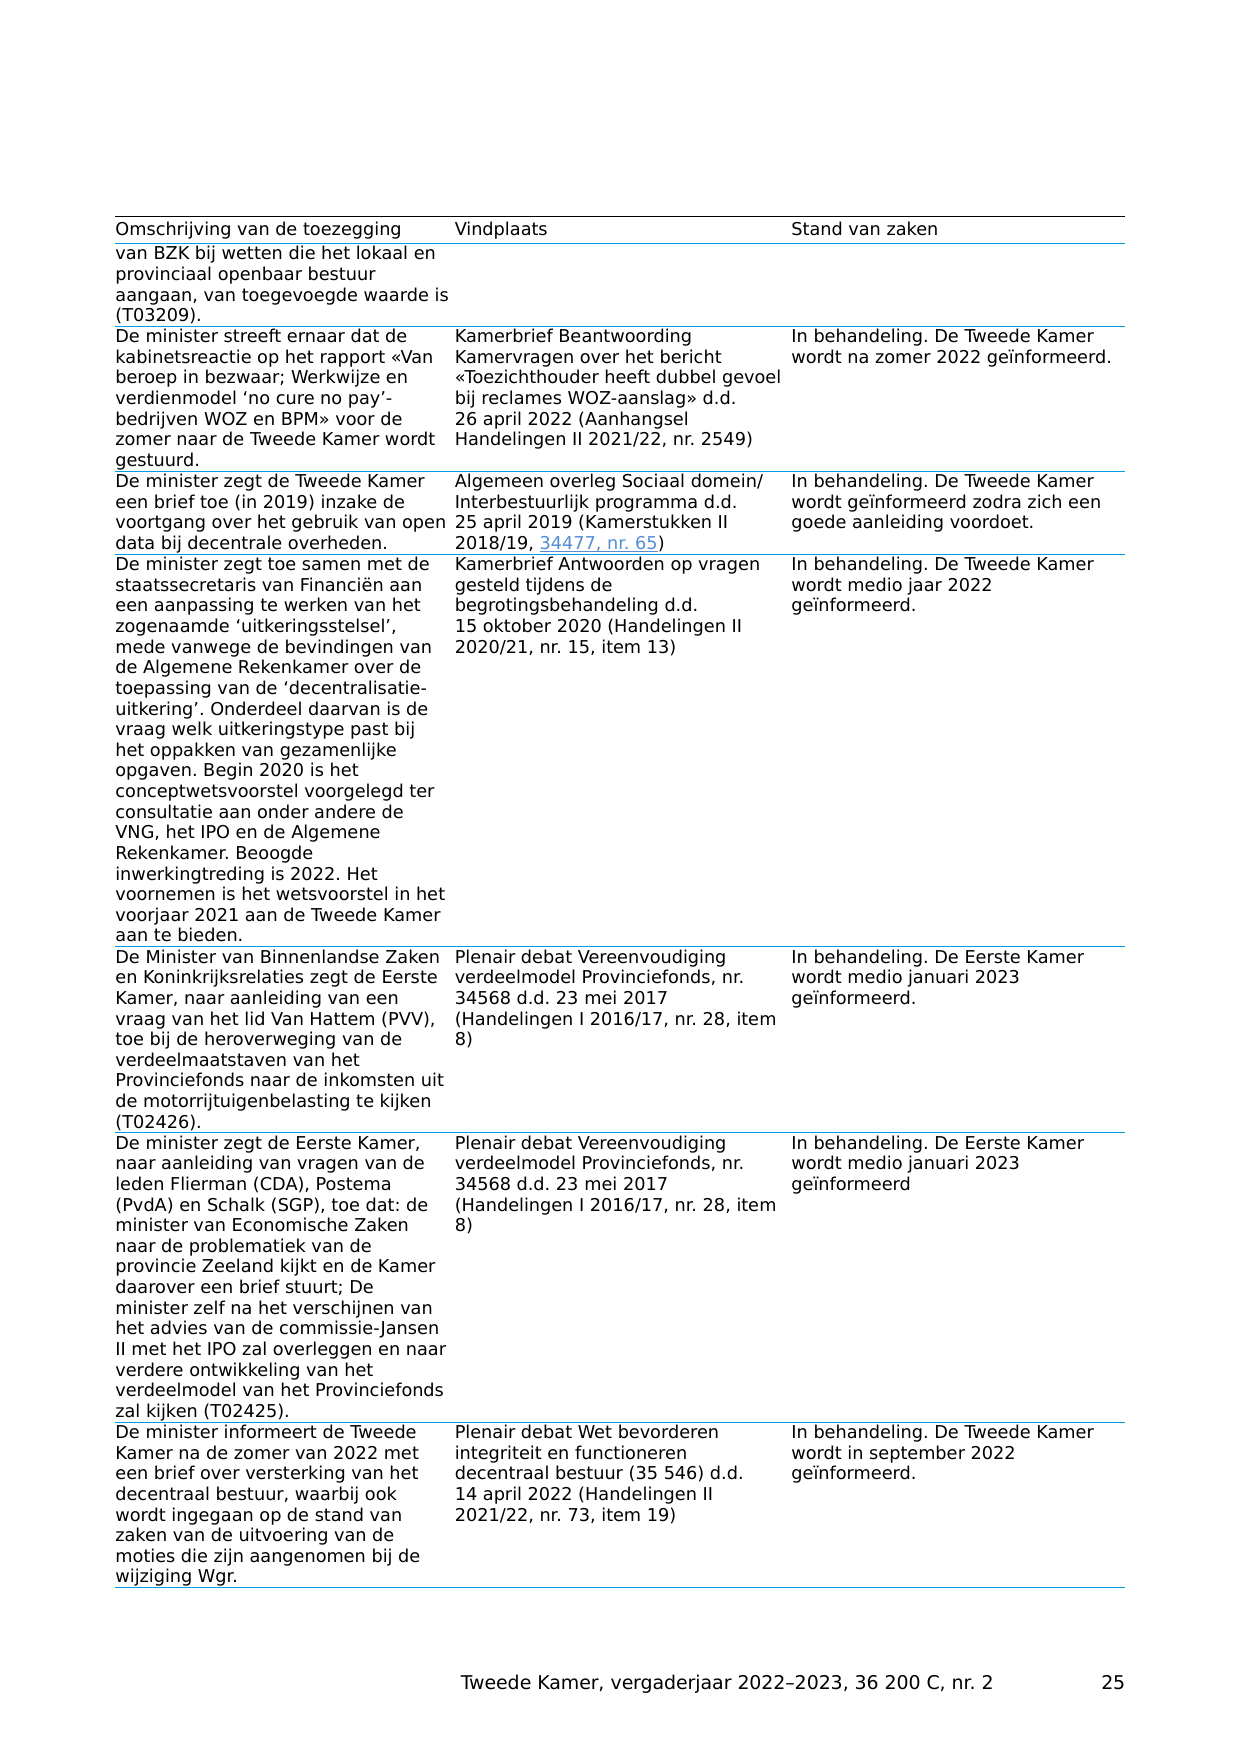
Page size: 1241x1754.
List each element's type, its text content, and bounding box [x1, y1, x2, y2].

table_cell [452, 244, 788, 326]
table_cell De minister zegt de Eerste Kamer, naar aanleiding van vragen van de leden Flierman (CDA), Postema (PvdA) en Schalk (SGP), toe dat: de minister van Economische Zaken naar de problematiek van de provincie Zeeland kijkt en de Kamer daarover een brief stuurt; De minister zelf na het verschijnen van het advies van de commissie-Jansen II met het IPO zal overleggen en naar verdere ontwikkeling van het verdeelmodel van het Provinciefonds zal kijken (T02425). [115, 1133, 452, 1421]
table_cell In behandeling. De Eerste Kamer wordt medio januari 2023 geïnformeerd [788, 1133, 1125, 1421]
table_cell De minister streeft ernaar dat de kabinetsreactie op het rapport «Van beroep in bezwaar; Werkwijze en verdienmodel ‘no cure no pay’-bedrijven WOZ en BPM» voor de zomer naar de Tweede Kamer wordt gestuurd. [115, 327, 452, 471]
table_cell van BZK bij wetten die het lokaal en provinciaal openbaar bestuur aangaan, van toegevoegde waarde is (T03209). [115, 244, 452, 326]
table_cell In behandeling. De Eerste Kamer wordt medio januari 2023 geïnformeerd. [788, 947, 1125, 1132]
table_cell Kamerbrief Beantwoording Kamervragen over het bericht «Toezichthouder heeft dubbel gevoel bij reclames WOZ-aanslag» d.d. 26 april 2022 (Aanhangsel Handelingen II 2021/22, nr. 2549) [452, 327, 788, 471]
table_cell Plenair debat Vereenvoudiging verdeelmodel Provinciefonds, nr. 34568 d.d. 23 mei 2017 (Handelingen I 2016/17, nr. 28, item 8) [452, 947, 788, 1132]
table_cell De minister informeert de Tweede Kamer na de zomer van 2022 met een brief over versterking van het decentraal bestuur, waarbij ook wordt ingegaan op de stand van zaken van de uitvoering van de moties die zijn aangenomen bij de wijziging Wgr. [115, 1423, 452, 1587]
table_cell De minister zegt toe samen met de staatssecretaris van Financiën aan een aanpassing te werken van het zogenaamde ‘uitkeringsstelsel’, mede vanwege de bevindingen van de Algemene Rekenkamer over de toepassing van de ‘decentralisatie-uitkering’. Onderdeel daarvan is de vraag welk uitkeringstype past bij het oppakken van gezamenlijke opgaven. Begin 2020 is het conceptwetsvoorstel voorgelegd ter consultatie aan onder andere de VNG, het IPO en de Algemene Rekenkamer. Beoogde inwerkingtreding is 2022. Het voornemen is het wetsvoorstel in het voorjaar 2021 aan de Tweede Kamer aan te bieden. [115, 555, 452, 946]
table_header Tabel 11 Door bewindslieden gedane toezeggingen die nog niet zijn afgerond (stand per 30 juni 2022) [115, 191, 1125, 216]
table_cell In behandeling. De Tweede Kamer wordt na zomer 2022 geïnformeerd. [788, 327, 1125, 471]
table_cell Plenair debat Wet bevorderen integriteit en functioneren decentraal bestuur (35 546) d.d. 14 april 2022 (Handelingen II 2021/22, nr. 73, item 19) [452, 1423, 788, 1587]
table_cell Kamerbrief Antwoorden op vragen gesteld tijdens de begrotingsbehandeling d.d. 15 oktober 2020 (Handelingen II 2020/21, nr. 15, item 13) [452, 555, 788, 946]
table_cell In behandeling. De Tweede Kamer wordt geïnformeerd zodra zich een goede aanleiding voordoet. [788, 472, 1125, 554]
table_cell In behandeling. De Tweede Kamer wordt in september 2022 geïnformeerd. [788, 1423, 1125, 1587]
table_cell Stand van zaken [788, 217, 1125, 243]
table_cell In behandeling. De Tweede Kamer wordt medio jaar 2022 geïnformeerd. [788, 555, 1125, 946]
table_cell Vindplaats [452, 217, 788, 243]
table_cell Plenair debat Vereenvoudiging verdeelmodel Provinciefonds, nr. 34568 d.d. 23 mei 2017 (Handelingen I 2016/17, nr. 28, item 8) [452, 1133, 788, 1421]
table_cell Algemeen overleg Sociaal domein/ Interbestuurlijk programma d.d. 25 april 2019 (Kamerstukken II 2018/19, 34477, nr. 65) [452, 472, 788, 554]
table_cell De Minister van Binnenlandse Zaken en Koninkrijksrelaties zegt de Eerste Kamer, naar aanleiding van een vraag van het lid Van Hattem (PVV), toe bij de heroverweging van de verdeelmaatstaven van het Provinciefonds naar de inkomsten uit de motorrijtuigenbelasting te kijken (T02426). [115, 947, 452, 1132]
table_cell Omschrijving van de toezegging [115, 217, 452, 243]
table_cell De minister zegt de Tweede Kamer een brief toe (in 2019) inzake de voortgang over het gebruik van open data bij decentrale overheden. [115, 472, 452, 554]
table_cell [788, 244, 1125, 326]
